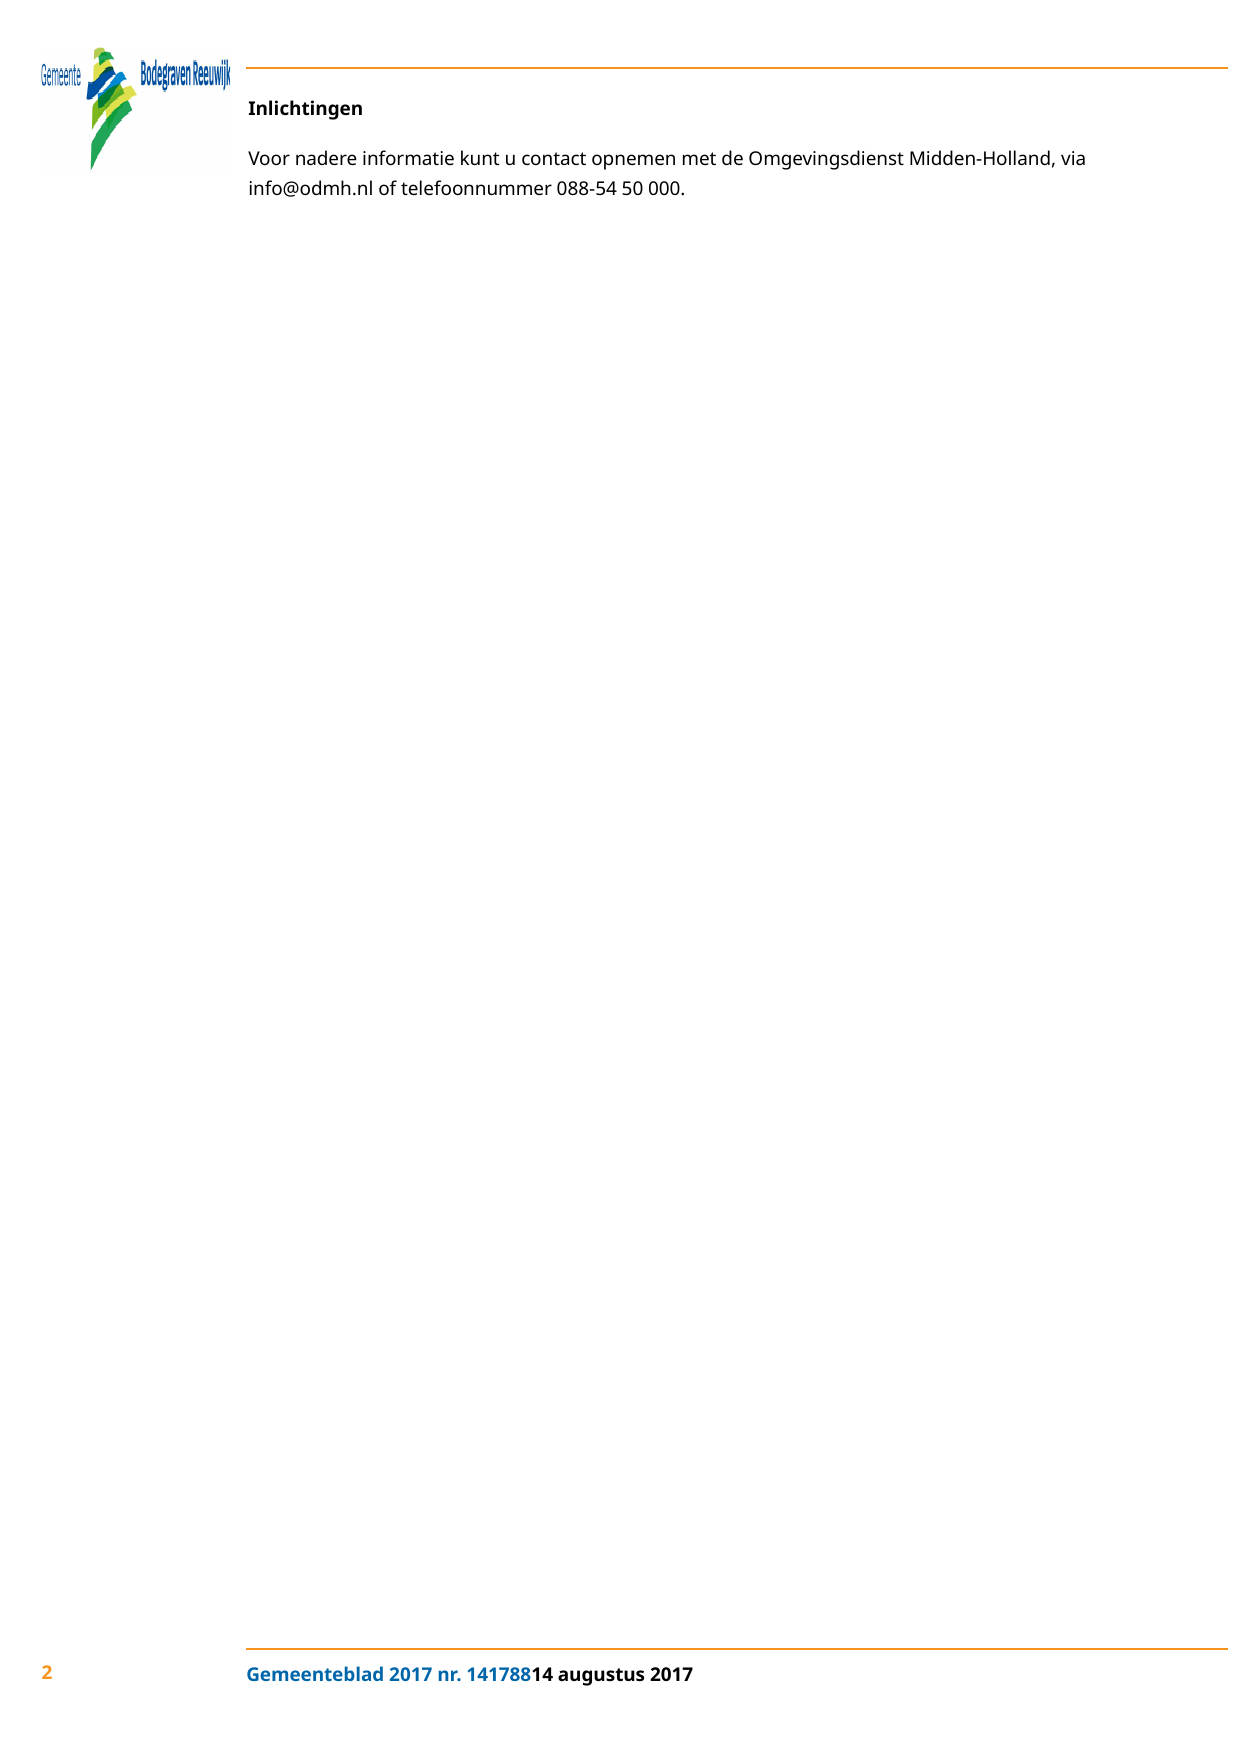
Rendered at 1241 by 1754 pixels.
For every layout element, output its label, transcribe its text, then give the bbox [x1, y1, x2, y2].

text Inlichtingen [248, 95, 1152, 121]
picture [41, 47, 231, 172]
text Voor nadere informatie kunt u contact opnemen met de Omgevingsdienst Midden-Holland, via info@odmh.nl of telefoonnummer 088-54 50 000. [248, 145, 1152, 201]
